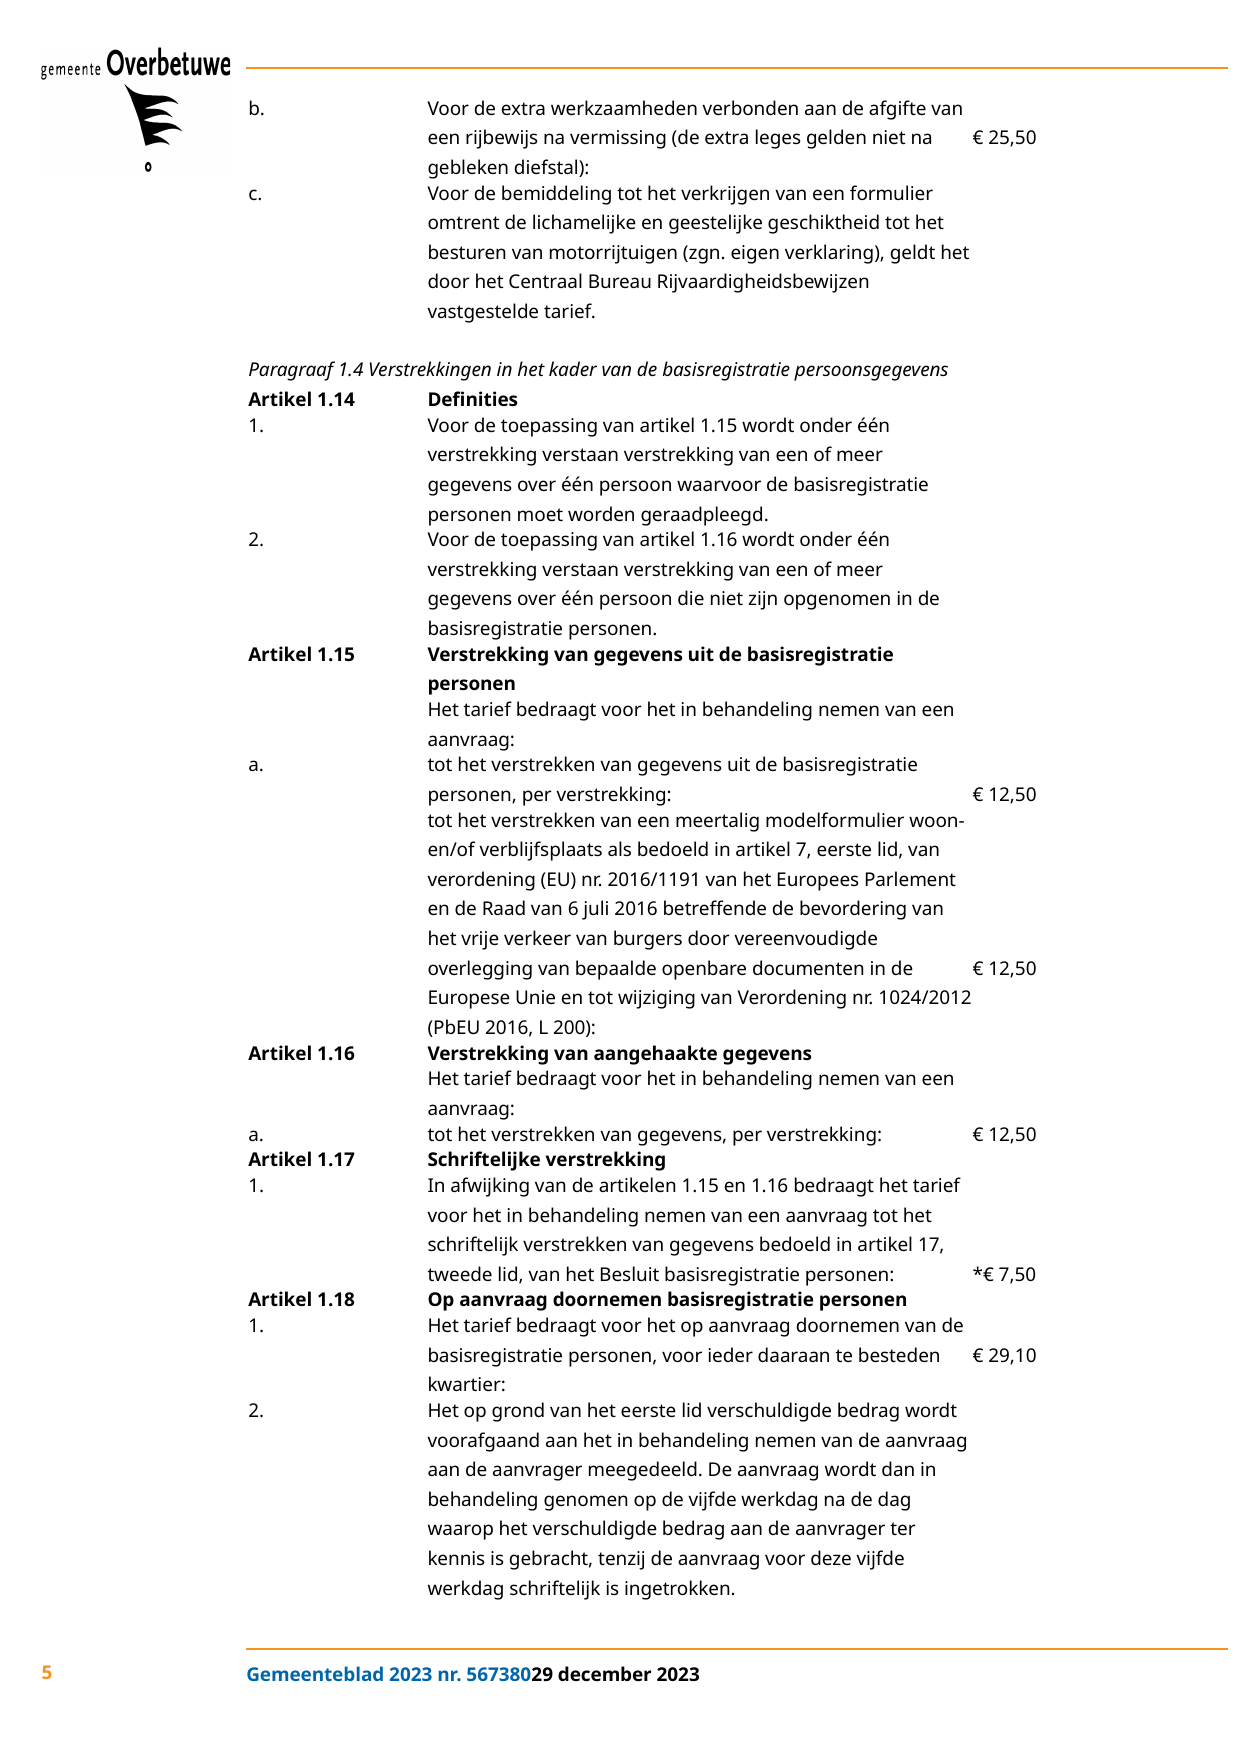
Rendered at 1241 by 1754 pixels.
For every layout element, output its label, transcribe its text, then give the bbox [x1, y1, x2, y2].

table_cell tot het verstrekken van gegevens uit de basisregistratie personen, per verstrekking: [427, 752, 972, 807]
table_cell *€ 7,50 [973, 1172, 1152, 1287]
table_cell [973, 1040, 1152, 1065]
table_cell € 29,10 [973, 1313, 1152, 1397]
text Paragraaf 1.4 Verstrekkingen in het kader van de basisregistratie persoonsgegevens [248, 357, 1152, 382]
table_cell [973, 180, 1152, 324]
table_cell Voor de extra werkzaamheden verbonden aan de afgifte van een rijbewijs na vermissing (de extra leges gelden niet na gebleken diefstal): [427, 95, 972, 180]
table_cell a. [248, 1121, 427, 1146]
table_cell [973, 1287, 1152, 1312]
table_cell [973, 526, 1152, 641]
table_cell [973, 412, 1152, 526]
table_cell a. [248, 752, 427, 807]
table_cell [973, 696, 1152, 752]
table_header Artikel 1.14 [248, 386, 427, 412]
table_cell Voor de toepassing van artikel 1.16 wordt onder één verstrekking verstaan verstrekking van een of meer gegevens over één persoon die niet zijn opgenomen in de basisregistratie personen. [427, 526, 972, 641]
table_cell [973, 1065, 1152, 1121]
table_cell Schriftelijke verstrekking [427, 1146, 972, 1172]
table_cell Artikel 1.16 [248, 1040, 427, 1065]
table_cell € 25,50 [973, 95, 1152, 180]
table_cell Artikel 1.15 [248, 641, 427, 696]
table_header Definities [427, 386, 972, 412]
table_cell 1. [248, 412, 427, 526]
table_cell tot het verstrekken van gegevens, per verstrekking: [427, 1121, 972, 1146]
table_cell Het op grond van het eerste lid verschuldigde bedrag wordt voorafgaand aan het in behandeling nemen van de aanvraag aan de aanvrager meegedeeld. De aanvraag wordt dan in behandeling genomen op de vijfde werkdag na de dag waarop het verschuldigde bedrag aan de aanvrager ter kennis is gebracht, tenzij de aanvraag voor deze vijfde werkdag schriftelijk is ingetrokken. [427, 1397, 972, 1601]
table_cell Voor de toepassing van artikel 1.15 wordt onder één verstrekking verstaan verstrekking van een of meer gegevens over één persoon waarvoor de basisregistratie personen moet worden geraadpleegd. [427, 412, 972, 526]
table_cell 2. [248, 1397, 427, 1601]
table_cell 1. [248, 1172, 427, 1287]
table_cell 2. [248, 526, 427, 641]
table_cell c. [248, 180, 427, 324]
table_cell Voor de bemiddeling tot het verkrijgen van een formulier omtrent de lichamelijke en geestelijke geschiktheid tot het besturen van motorrijtuigen (zgn. eigen verklaring), geldt het door het Centraal Bureau Rijvaardigheidsbewijzen vastgestelde tarief. [427, 180, 972, 324]
table_cell b. [248, 95, 427, 180]
table_cell Artikel 1.17 [248, 1146, 427, 1172]
table_cell Verstrekking van gegevens uit de basisregistratie personen [427, 641, 972, 696]
table_cell € 12,50 [973, 807, 1152, 1040]
table_cell tot het verstrekken van een meertalig modelformulier woon- en/of verblijfsplaats als bedoeld in artikel 7, eerste lid, van verordening (EU) nr. 2016/1191 van het Europees Parlement en de Raad van 6 juli 2016 betreffende de bevordering van het vrije verkeer van burgers door vereenvoudigde overlegging van bepaalde openbare documenten in de Europese Unie en tot wijziging van Verordening nr. 1024/2012 (PbEU 2016, L 200): [427, 807, 972, 1040]
table_cell 1. [248, 1313, 427, 1397]
table_cell In afwijking van de artikelen 1.15 en 1.16 bedraagt het tarief voor het in behandeling nemen van een aanvraag tot het schriftelijk verstrekken van gegevens bedoeld in artikel 17, tweede lid, van het Besluit basisregistratie personen: [427, 1172, 972, 1287]
table_cell € 12,50 [973, 752, 1152, 807]
table_cell € 12,50 [973, 1121, 1152, 1146]
picture [41, 47, 231, 172]
table_cell Het tarief bedraagt voor het in behandeling nemen van een aanvraag: [427, 1065, 972, 1121]
table_cell [973, 1146, 1152, 1172]
table_cell Artikel 1.18 [248, 1287, 427, 1312]
table_cell Op aanvraag doornemen basisregistratie personen [427, 1287, 972, 1312]
table_cell Het tarief bedraagt voor het in behandeling nemen van een aanvraag: [427, 696, 972, 752]
table_cell Verstrekking van aangehaakte gegevens [427, 1040, 972, 1065]
table_cell [973, 1397, 1152, 1601]
table_cell [248, 696, 427, 752]
table_cell [248, 1065, 427, 1121]
table_cell Het tarief bedraagt voor het op aanvraag doornemen van de basisregistratie personen, voor ieder daaraan te besteden kwartier: [427, 1313, 972, 1397]
table_header [973, 386, 1152, 412]
table_cell [973, 641, 1152, 696]
table_cell [248, 807, 427, 1040]
